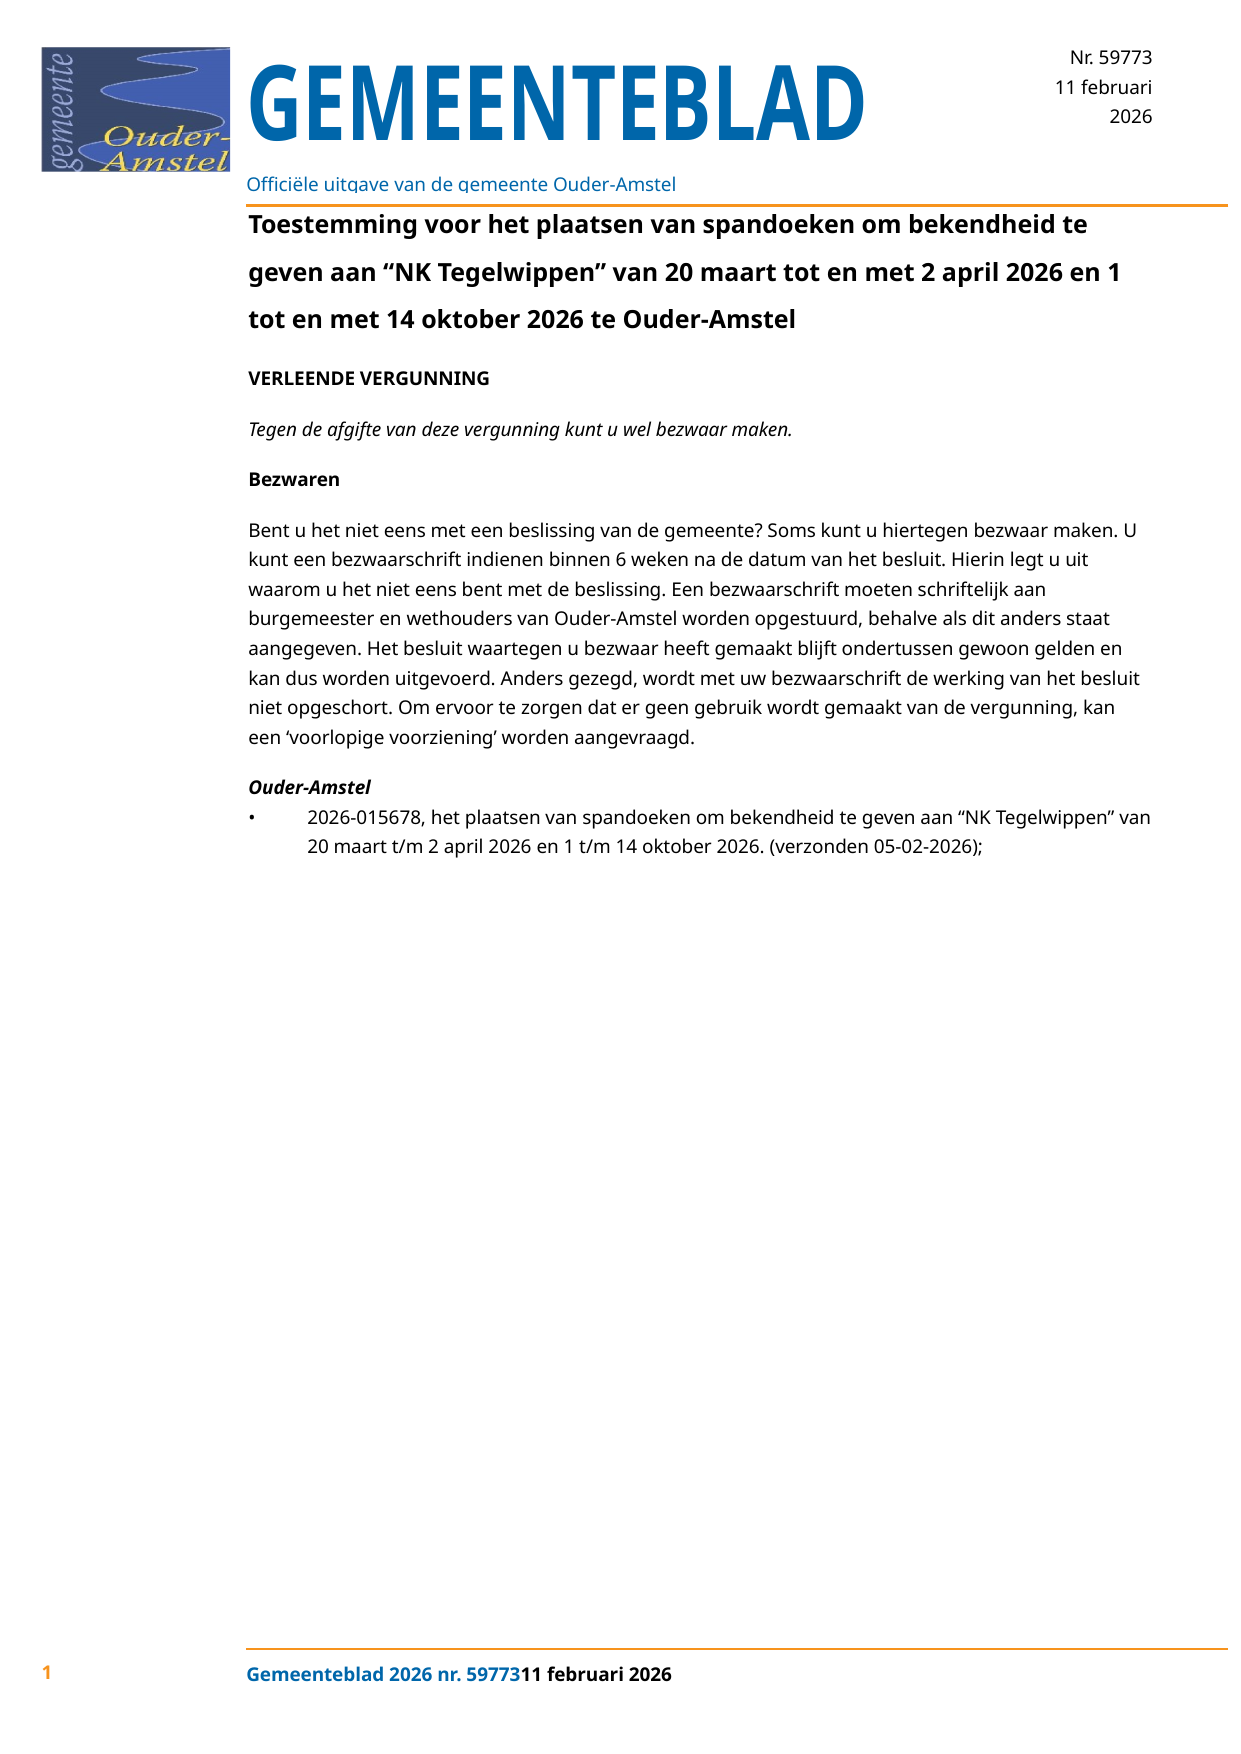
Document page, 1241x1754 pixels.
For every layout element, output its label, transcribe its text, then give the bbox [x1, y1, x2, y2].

text Tegen de afgifte van deze vergunning kunt u wel bezwaar maken. [248, 416, 1152, 442]
text Bezwaren [248, 466, 1152, 492]
list 2026-015678, het plaatsen van spandoeken om bekendheid te geven aan “NK Tegelwippen” van 20 maart t/m 2 april 2026 en 1 t/m 14 oktober 2026. (verzonden 05-02-2026); [248, 804, 1152, 859]
text Bent u het niet eens met een beslissing van de gemeente? Soms kunt u hiertegen bezwaar maken. U kunt een bezwaarschrift indienen binnen 6 weken na de datum van het besluit. Hierin legt u uit waarom u het niet eens bent met de beslissing. Een bezwaarschrift moeten schriftelijk aan burgemeester en wethouders van Ouder-Amstel worden opgestuurd, behalve als dit anders staat aangegeven. Het besluit waartegen u bezwaar heeft gemaakt blijft ondertussen gewoon gelden en kan dus worden uitgevoerd. Anders gezegd, wordt met uw bezwaarschrift de werking van het besluit niet opgeschort. Om ervoor te zorgen dat er geen gebruik wordt gemaakt van de vergunning, kan een ‘voorlopige voorziening’ worden aangevraagd. [248, 517, 1152, 749]
picture [41, 47, 231, 172]
text VERLEENDE VERGUNNING [248, 366, 1152, 391]
text Ouder-Amstel [248, 774, 1152, 800]
text Toestemming voor het plaatsen van spandoeken om bekendheid te geven aan “NK Tegelwippen” van 20 maart tot en met 2 april 2026 en 1 tot en met 14 oktober 2026 te Ouder-Amstel [248, 207, 1152, 336]
